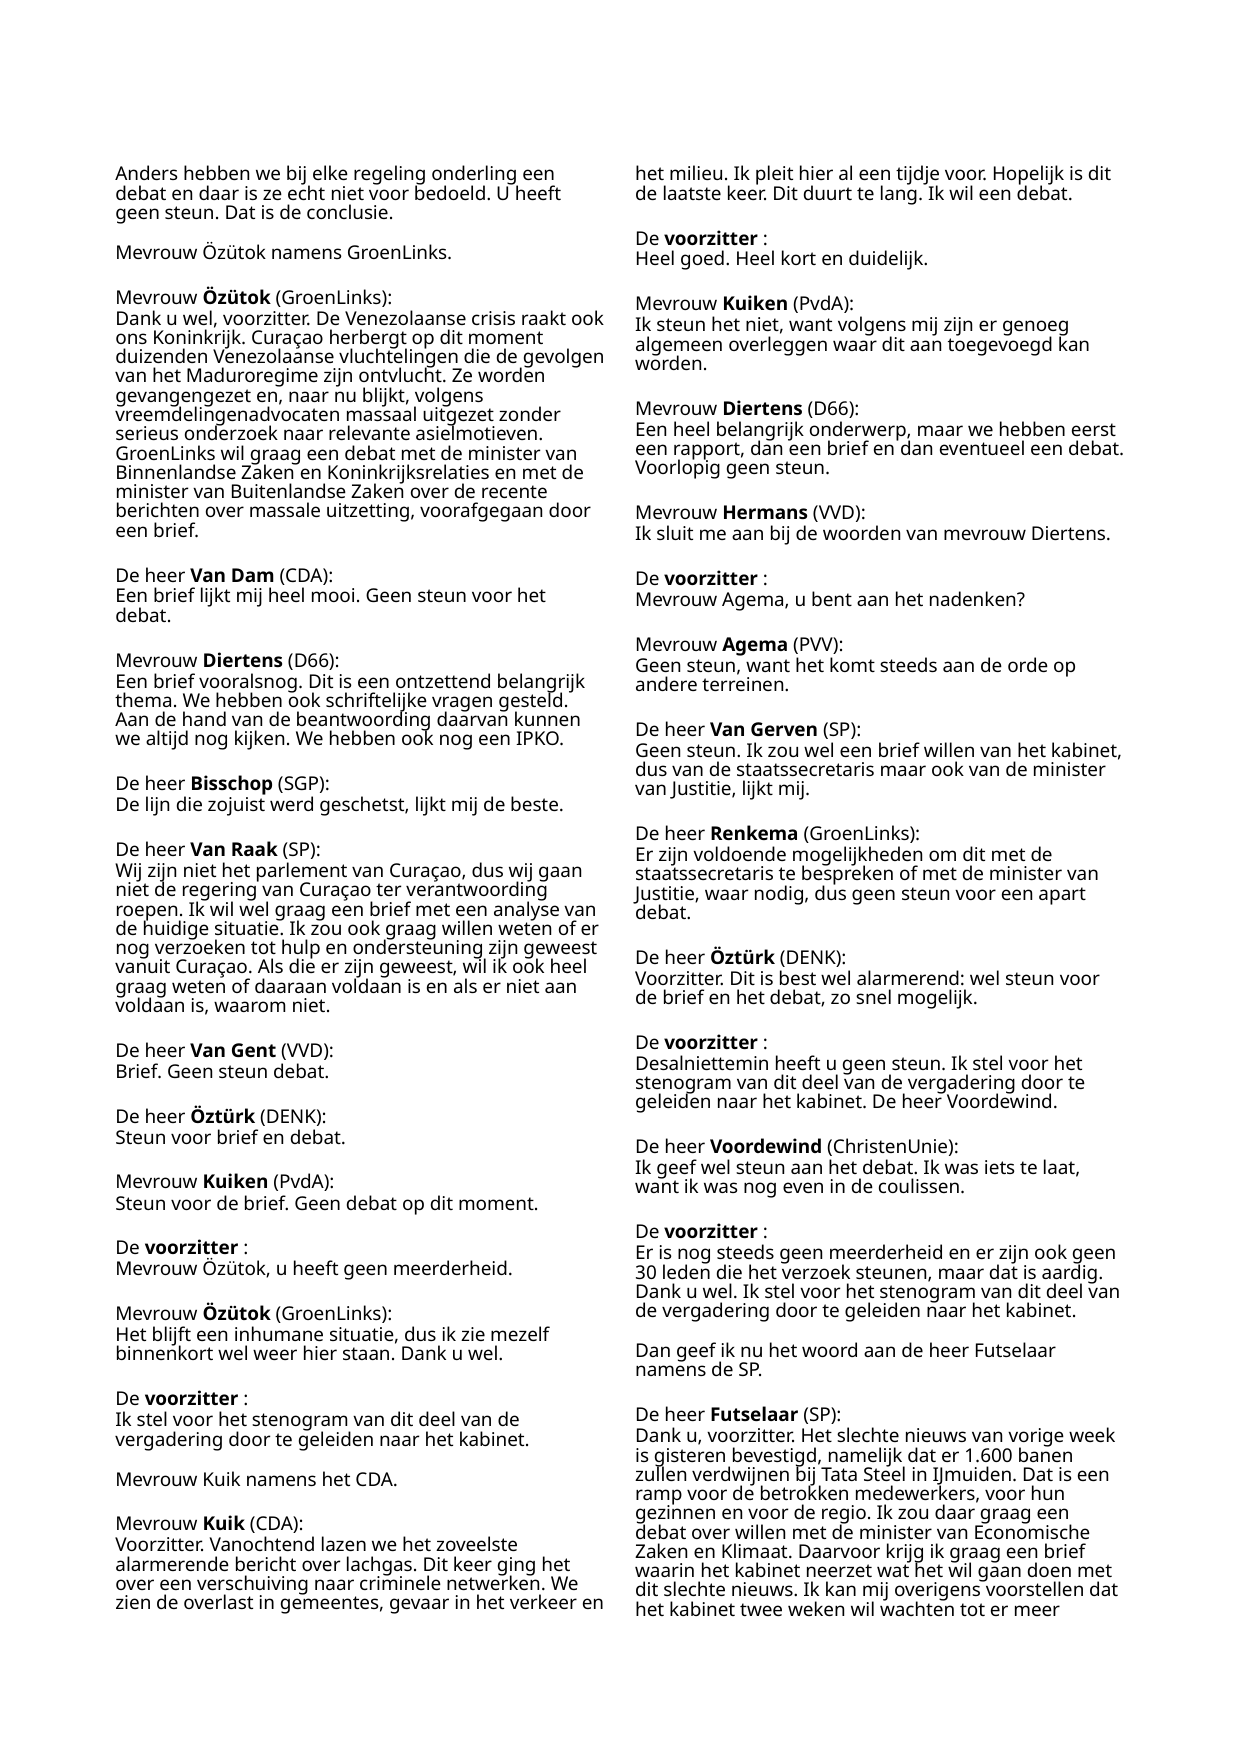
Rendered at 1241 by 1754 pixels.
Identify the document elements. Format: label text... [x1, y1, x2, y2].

text De voorzitter : [635, 225, 1125, 250]
text Geen steun, want het komt steeds aan de orde op andere terreinen. [635, 657, 1125, 695]
text Mevrouw Özütok (GroenLinks): [115, 284, 605, 310]
text Ik sluit me aan bij de woorden van mevrouw Diertens. [635, 525, 1125, 544]
text De voorzitter : [635, 1219, 1125, 1244]
text De heer Futselaar (SP): [635, 1402, 1125, 1427]
text De heer Öztürk (DENK): [115, 1103, 605, 1129]
text Ik stel voor het stenogram van dit deel van de vergadering door te geleiden naar het kabinet. [115, 1411, 605, 1450]
text Mevrouw Özütok (GroenLinks): [115, 1300, 605, 1326]
text De heer Van Gerven (SP): [635, 716, 1125, 742]
text De heer Van Dam (CDA): [115, 562, 605, 587]
text De heer Öztürk (DENK): [635, 944, 1125, 970]
text De heer Van Raak (SP): [115, 836, 605, 862]
text Ik steun het niet, want volgens mij zijn er genoeg algemeen overleggen waar dit aan toegevoegd kan worden. [635, 316, 1125, 374]
text Mevrouw Özütok namens GroenLinks. [115, 244, 605, 263]
text Mevrouw Diertens (D66): [115, 647, 605, 673]
text het milieu. Ik pleit hier al een tijdje voor. Hopelijk is dit de laatste keer. Dit duurt te lang. Ik wil een debat. [635, 165, 1125, 204]
text Brief. Geen steun debat. [115, 1063, 605, 1082]
text De heer Voordewind (ChristenUnie): [635, 1133, 1125, 1159]
text Mevrouw Özütok, u heeft geen meerderheid. [115, 1260, 605, 1279]
text De lijn die zojuist werd geschetst, lijkt mij de beste. [115, 796, 605, 816]
text Mevrouw Hermans (VVD): [635, 499, 1125, 525]
text Mevrouw Kuiken (PvdA): [115, 1169, 605, 1194]
text Geen steun. Ik zou wel een brief willen van het kabinet, dus van de staatssecretaris maar ook van de minister van Justitie, lijkt mij. [635, 742, 1125, 799]
text Er is nog steeds geen meerderheid en er zijn ook geen 30 leden die het verzoek steunen, maar dat is aardig. Dank u wel. Ik stel voor het stenogram van dit deel van de vergadering door te geleiden naar het kabinet. [635, 1244, 1125, 1321]
text Er zijn voldoende mogelijkheden om dit met de staatssecretaris te bespreken of met de minister van Justitie, waar nodig, dus geen steun voor een apart debat. [635, 846, 1125, 923]
text Heel goed. Heel kort en duidelijk. [635, 250, 1125, 270]
text Anders hebben we bij elke regeling onderling een debat en daar is ze echt niet voor bedoeld. U heeft geen steun. Dat is de conclusie. [115, 165, 605, 223]
text Dan geef ik nu het woord aan de heer Futselaar namens de SP. [635, 1342, 1125, 1381]
text De voorzitter : [115, 1386, 605, 1411]
text De voorzitter : [635, 565, 1125, 591]
text De heer Bisschop (SGP): [115, 771, 605, 796]
text Desalniettemin heeft u geen steun. Ik stel voor het stenogram van dit deel van de vergadering door te geleiden naar het kabinet. De heer Voordewind. [635, 1055, 1125, 1113]
text Mevrouw Diertens (D66): [635, 395, 1125, 421]
text Een heel belangrijk onderwerp, maar we hebben eerst een rapport, dan een brief en dan eventueel een debat. Voorlopig geen steun. [635, 421, 1125, 478]
text De heer Renkema (GroenLinks): [635, 820, 1125, 846]
text De heer Van Gent (VVD): [115, 1037, 605, 1063]
text De voorzitter : [635, 1029, 1125, 1055]
text Een brief vooralsnog. Dit is een ontzettend belangrijk thema. We hebben ook schriftelijke vragen gesteld. Aan de hand van de beantwoording daarvan kunnen we altijd nog kijken. We hebben ook nog een IPKO. [115, 673, 605, 750]
text Steun voor brief en debat. [115, 1129, 605, 1148]
text Mevrouw Kuik namens het CDA. [115, 1471, 605, 1490]
text Mevrouw Agema, u bent aan het nadenken? [635, 591, 1125, 610]
text Ik geef wel steun aan het debat. Ik was iets te laat, want ik was nog even in de coulissen. [635, 1159, 1125, 1198]
text Mevrouw Kuik (CDA): [115, 1511, 605, 1536]
text Wij zijn niet het parlement van Curaçao, dus wij gaan niet de regering van Curaçao ter verantwoording roepen. Ik wil wel graag een brief met een analyse van de huidige situatie. Ik zou ook graag willen weten of er nog verzoeken tot hulp en ondersteuning zijn geweest vanuit Curaçao. Als die er zijn geweest, wil ik ook heel graag weten of daaraan voldaan is en als er niet aan voldaan is, waarom niet. [115, 862, 605, 1016]
text Voorzitter. Dit is best wel alarmerend: wel steun voor de brief en het debat, zo snel mogelijk. [635, 970, 1125, 1008]
text Een brief lijkt mij heel mooi. Geen steun voor het debat. [115, 587, 605, 626]
text Dank u, voorzitter. Het slechte nieuws van vorige week is gisteren bevestigd, namelijk dat er 1.600 banen zullen verdwijnen bij Tata Steel in IJmuiden. Dat is een ramp voor de betrokken medewerkers, voor hun gezinnen en voor de regio. Ik zou daar graag een debat over willen met de minister van Economische Zaken en Klimaat. Daarvoor krijg ik graag een brief waarin het kabinet neerzet wat het wil gaan doen met dit slechte nieuws. Ik kan mij overigens voorstellen dat het kabinet twee weken wil wachten tot er meer [635, 1427, 1125, 1620]
text Mevrouw Agema (PVV): [635, 631, 1125, 657]
text Dank u wel, voorzitter. De Venezolaanse crisis raakt ook ons Koninkrijk. Curaçao herbergt op dit moment duizenden Venezolaanse vluchtelingen die de gevolgen van het Maduroregime zijn ontvlucht. Ze worden gevangengezet en, naar nu blijkt, volgens vreemdelingenadvocaten massaal uitgezet zonder serieus onderzoek naar relevante asielmotieven. GroenLinks wil graag een debat met de minister van Binnenlandse Zaken en Koninkrijksrelaties en met de minister van Buitenlandse Zaken over de recente berichten over massale uitzetting, voorafgegaan door een brief. [115, 310, 605, 541]
text Mevrouw Kuiken (PvdA): [635, 291, 1125, 316]
text De voorzitter : [115, 1234, 605, 1260]
text Het blijft een inhumane situatie, dus ik zie mezelf binnenkort wel weer hier staan. Dank u wel. [115, 1326, 605, 1365]
text Voorzitter. Vanochtend lazen we het zoveelste alarmerende bericht over lachgas. Dit keer ging het over een verschuiving naar criminele netwerken. We zien de overlast in gemeentes, gevaar in het verkeer en [115, 1536, 605, 1613]
text Steun voor de brief. Geen debat op dit moment. [115, 1194, 605, 1214]
